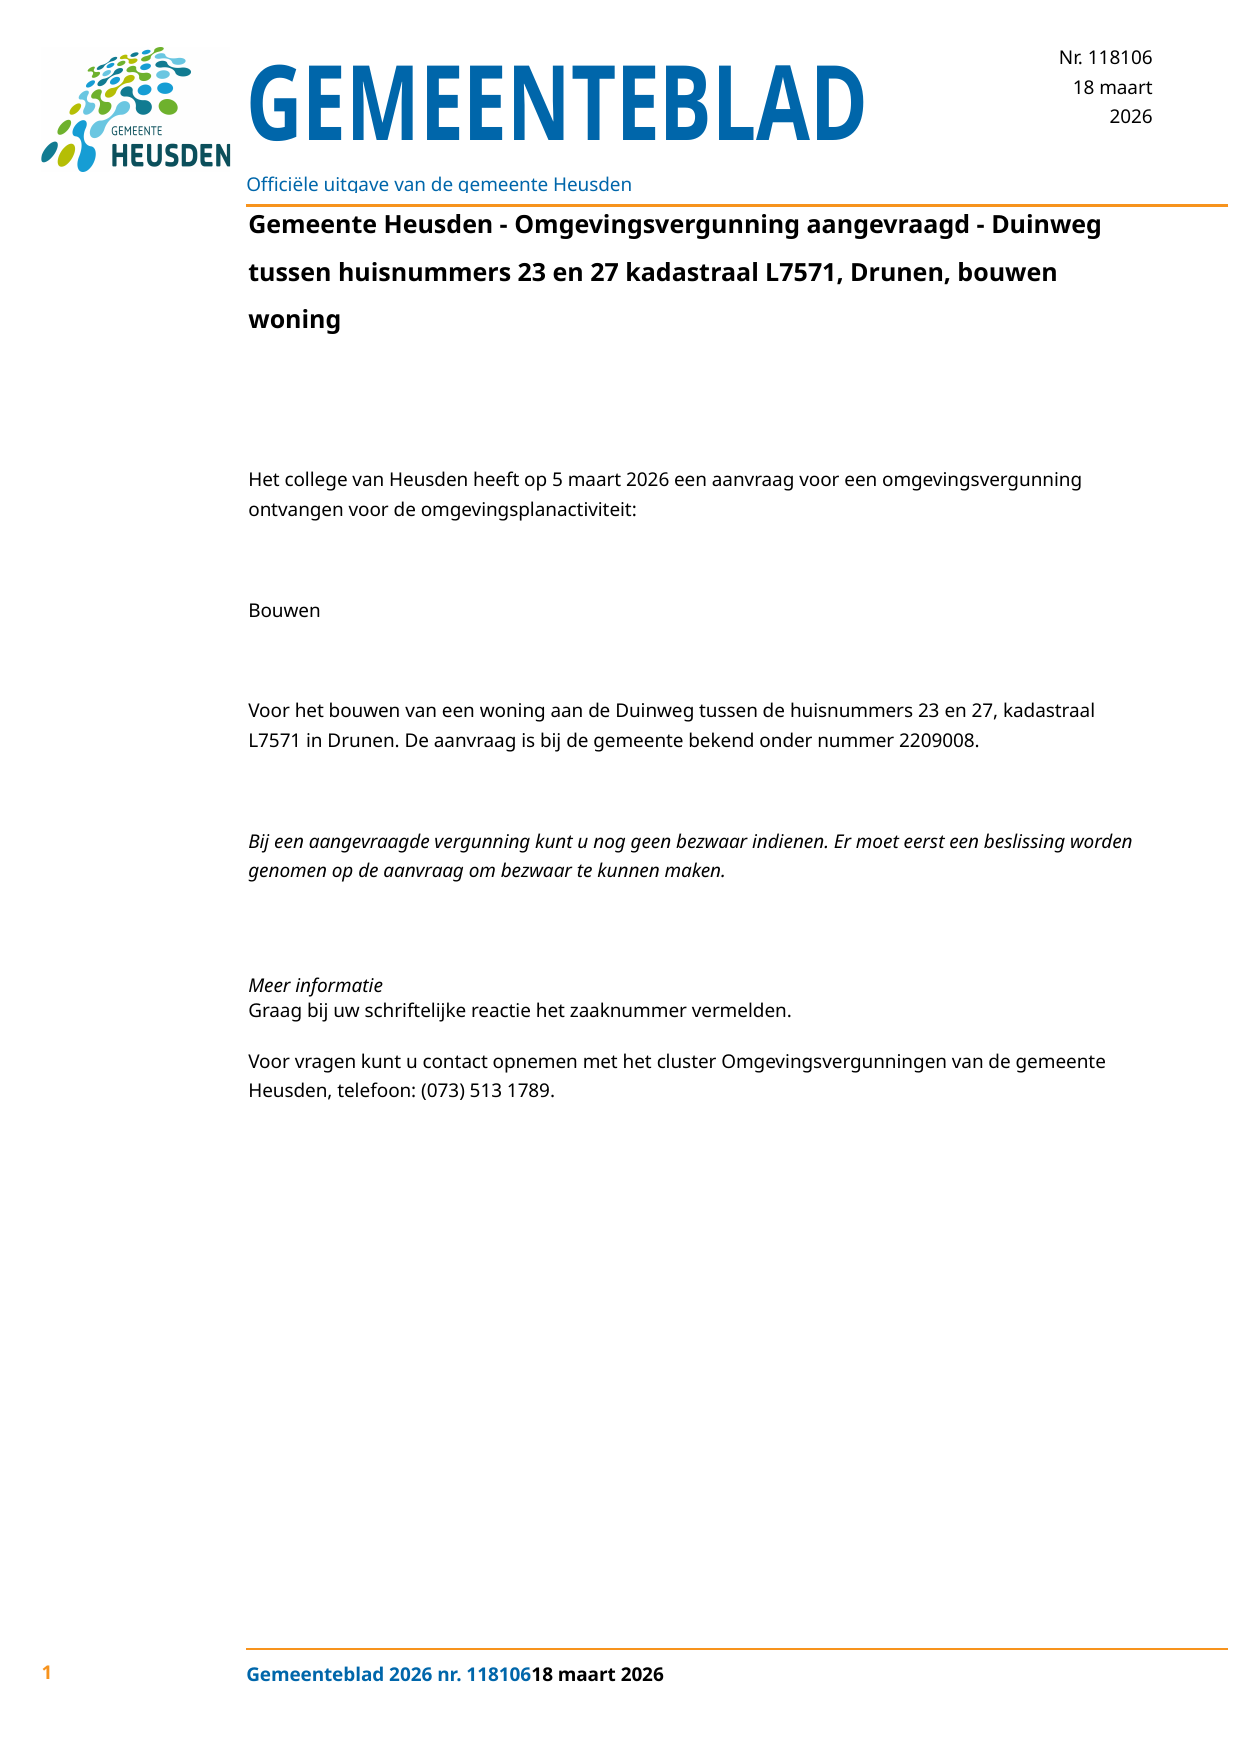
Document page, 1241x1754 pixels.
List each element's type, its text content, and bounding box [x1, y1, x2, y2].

picture [41, 47, 231, 172]
text Het college van Heusden heeft op 5 maart 2026 een aanvraag voor een omgevingsvergunning ontvangen voor de omgevingsplanactiviteit: [248, 466, 1152, 522]
text Voor vragen kunt u contact opnemen met het cluster Omgevingsvergunningen van de gemeente Heusden, telefoon: (073) 513 1789. [248, 1048, 1152, 1103]
text Gemeente Heusden - Omgevingsvergunning aangevraagd - Duinweg tussen huisnummers 23 en 27 kadastraal L7571, Drunen, bouwen woning [248, 207, 1152, 336]
text Graag bij uw schriftelijke reactie het zaaknummer vermelden. [248, 998, 1152, 1023]
text Voor het bouwen van een woning aan de Duinweg tussen de huisnummers 23 en 27, kadastraal L7571 in Drunen. De aanvraag is bij de gemeente bekend onder nummer 2209008. [248, 698, 1152, 753]
text Meer informatie [248, 972, 1152, 998]
text Bij een aangevraagde vergunning kunt u nog geen bezwaar indienen. Er moet eerst een beslissing worden genomen op de aanvraag om bezwaar te kunnen maken. [248, 828, 1152, 883]
text Bouwen [248, 597, 1152, 622]
